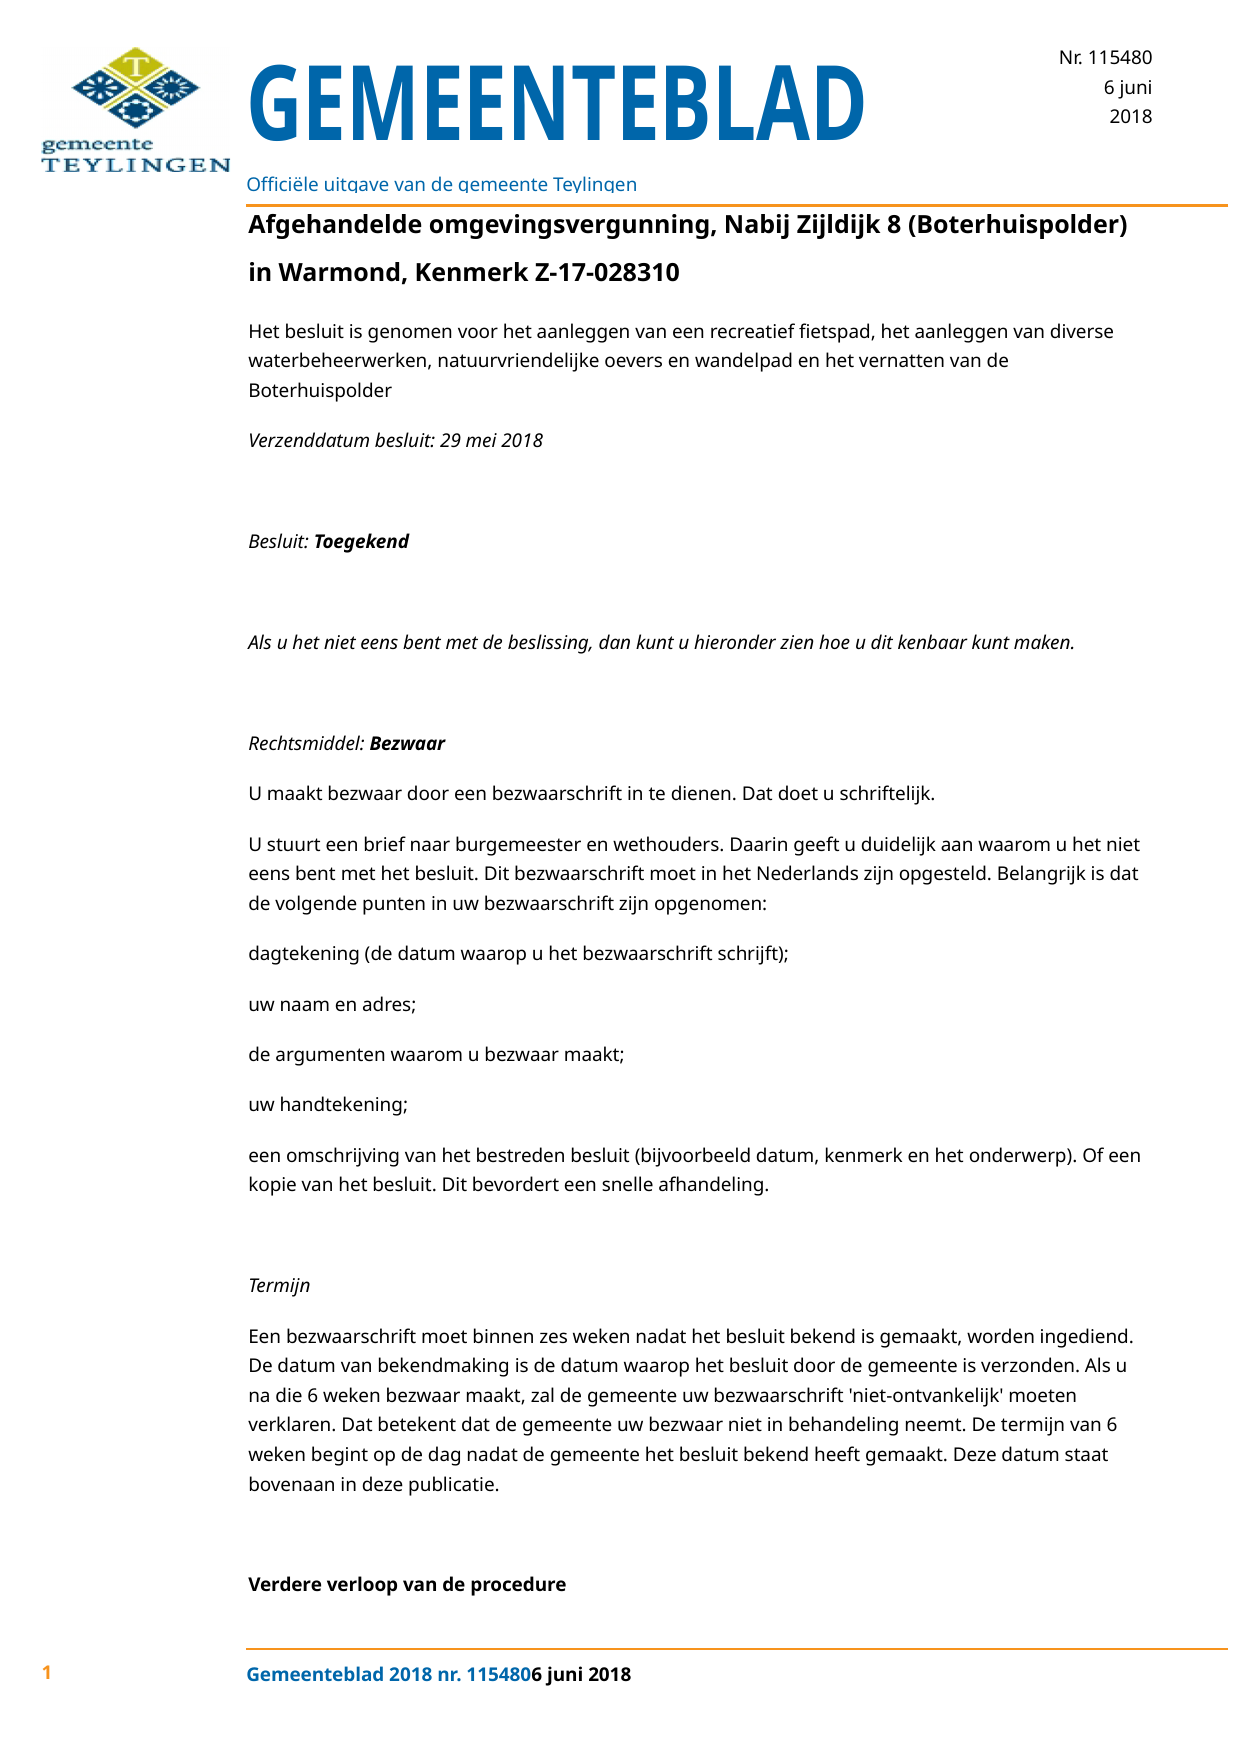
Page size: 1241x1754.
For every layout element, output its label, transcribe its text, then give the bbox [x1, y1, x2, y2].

text Termijn [248, 1272, 1152, 1298]
text Rechtsmiddel: Bezwaar [248, 730, 1152, 756]
text Afgehandelde omgevingsvergunning, Nabij Zijldijk 8 (Boterhuispolder) in Warmond, Kenmerk Z-17-028310 [248, 207, 1152, 288]
text Als u het niet eens bent met de beslissing, dan kunt u hieronder zien hoe u dit kenbaar kunt maken. [248, 629, 1152, 655]
text Een bezwaarschrift moet binnen zes weken nadat het besluit bekend is gemaakt, worden ingediend. De datum van bekendmaking is de datum waarop het besluit door de gemeente is verzonden. Als u na die 6 weken bezwaar maakt, zal de gemeente uw bezwaarschrift 'niet-ontvankelijk' moeten verklaren. Dat betekent dat de gemeente uw bezwaar niet in behandeling neemt. De termijn van 6 weken begint op de dag nadat de gemeente het besluit bekend heeft gemaakt. Deze datum staat bovenaan in deze publicatie. [248, 1323, 1152, 1497]
text Besluit: Toegekend [248, 528, 1152, 554]
text Verzenddatum besluit: 29 mei 2018 [248, 427, 1152, 453]
text Verdere verloop van de procedure [248, 1572, 1152, 1597]
picture [41, 47, 231, 172]
text de argumenten waarom u bezwaar maakt; [248, 1041, 1152, 1067]
text Het besluit is genomen voor het aanleggen van een recreatief fietspad, het aanleggen van diverse waterbeheerwerken, natuurvriendelijke oevers en wandelpad en het vernatten van de Boterhuispolder [248, 318, 1152, 403]
text U stuurt een brief naar burgemeester en wethouders. Daarin geeft u duidelijk aan waarom u het niet eens bent met het besluit. Dit bezwaarschrift moet in het Nederlands zijn opgesteld. Belangrijk is dat de volgende punten in uw bezwaarschrift zijn opgenomen: [248, 831, 1152, 916]
text uw naam en adres; [248, 991, 1152, 1017]
text uw handtekening; [248, 1092, 1152, 1117]
text een omschrijving van het bestreden besluit (bijvoorbeeld datum, kenmerk en het onderwerp). Of een kopie van het besluit. Dit bevordert een snelle afhandeling. [248, 1142, 1152, 1197]
text U maakt bezwaar door een bezwaarschrift in te dienen. Dat doet u schriftelijk. [248, 780, 1152, 806]
text dagtekening (de datum waarop u het bezwaarschrift schrijft); [248, 940, 1152, 966]
